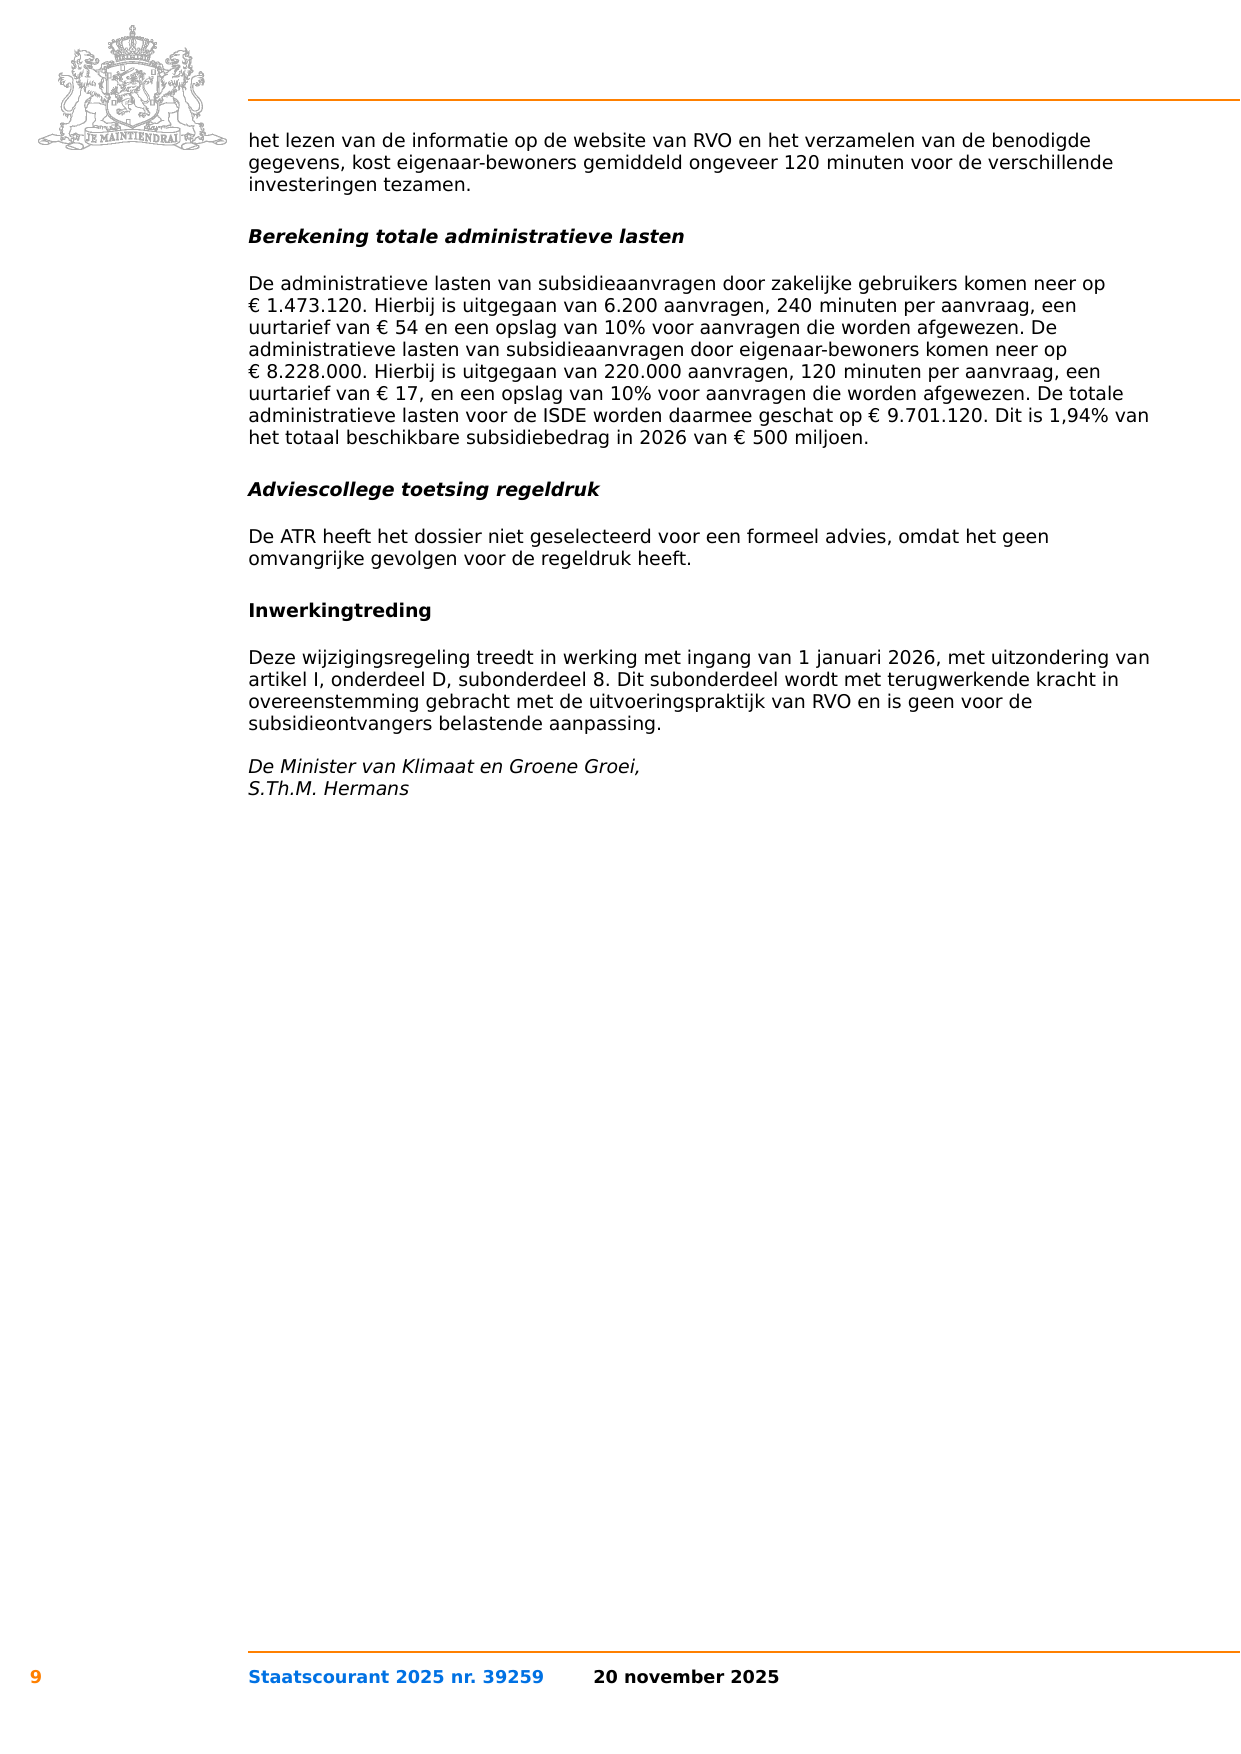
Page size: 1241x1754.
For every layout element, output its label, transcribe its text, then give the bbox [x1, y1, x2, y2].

picture [38, 25, 227, 150]
text Deze wijzigingsregeling treedt in werking met ingang van 1 januari 2026, met uitzondering van artikel I, onderdeel D, subonderdeel 8. Dit subonderdeel wordt met terugwerkende kracht in overeenstemming gebracht met de uitvoeringspraktijk van RVO en is geen voor de subsidieontvangers belastende aanpassing. [248, 647, 1163, 734]
text De ATR heeft het dossier niet geselecteerd voor een formeel advies, omdat het geen omvangrijke gevolgen voor de regeldruk heeft. [248, 526, 1163, 569]
text De Minister van Klimaat en Groene Groei, S.Th.M. Hermans [248, 756, 1163, 800]
text De administratieve lasten van subsidieaanvragen door zakelijke gebruikers komen neer op € 1.473.120. Hierbij is uitgegaan van 6.200 aanvragen, 240 minuten per aanvraag, een uurtarief van € 54 en een opslag van 10% voor aanvragen die worden afgewezen. De administratieve lasten van subsidieaanvragen door eigenaar-bewoners komen neer op € 8.228.000. Hierbij is uitgegaan van 220.000 aanvragen, 120 minuten per aanvraag, een uurtarief van € 17, en een opslag van 10% voor aanvragen die worden afgewezen. De totale administratieve lasten voor de ISDE worden daarmee geschat op € 9.701.120. Dit is 1,94% van het totaal beschikbare subsidiebedrag in 2026 van € 500 miljoen. [248, 273, 1163, 449]
text het lezen van de informatie op de website van RVO en het verzamelen van de benodigde gegevens, kost eigenaar-bewoners gemiddeld ongeveer 120 minuten voor de verschillende investeringen tezamen. [248, 130, 1163, 196]
subtitle Berekening totale administratieve lasten [248, 226, 1163, 248]
subtitle Inwerkingtreding [248, 599, 1163, 622]
subtitle Adviescollege toetsing regeldruk [248, 479, 1163, 501]
